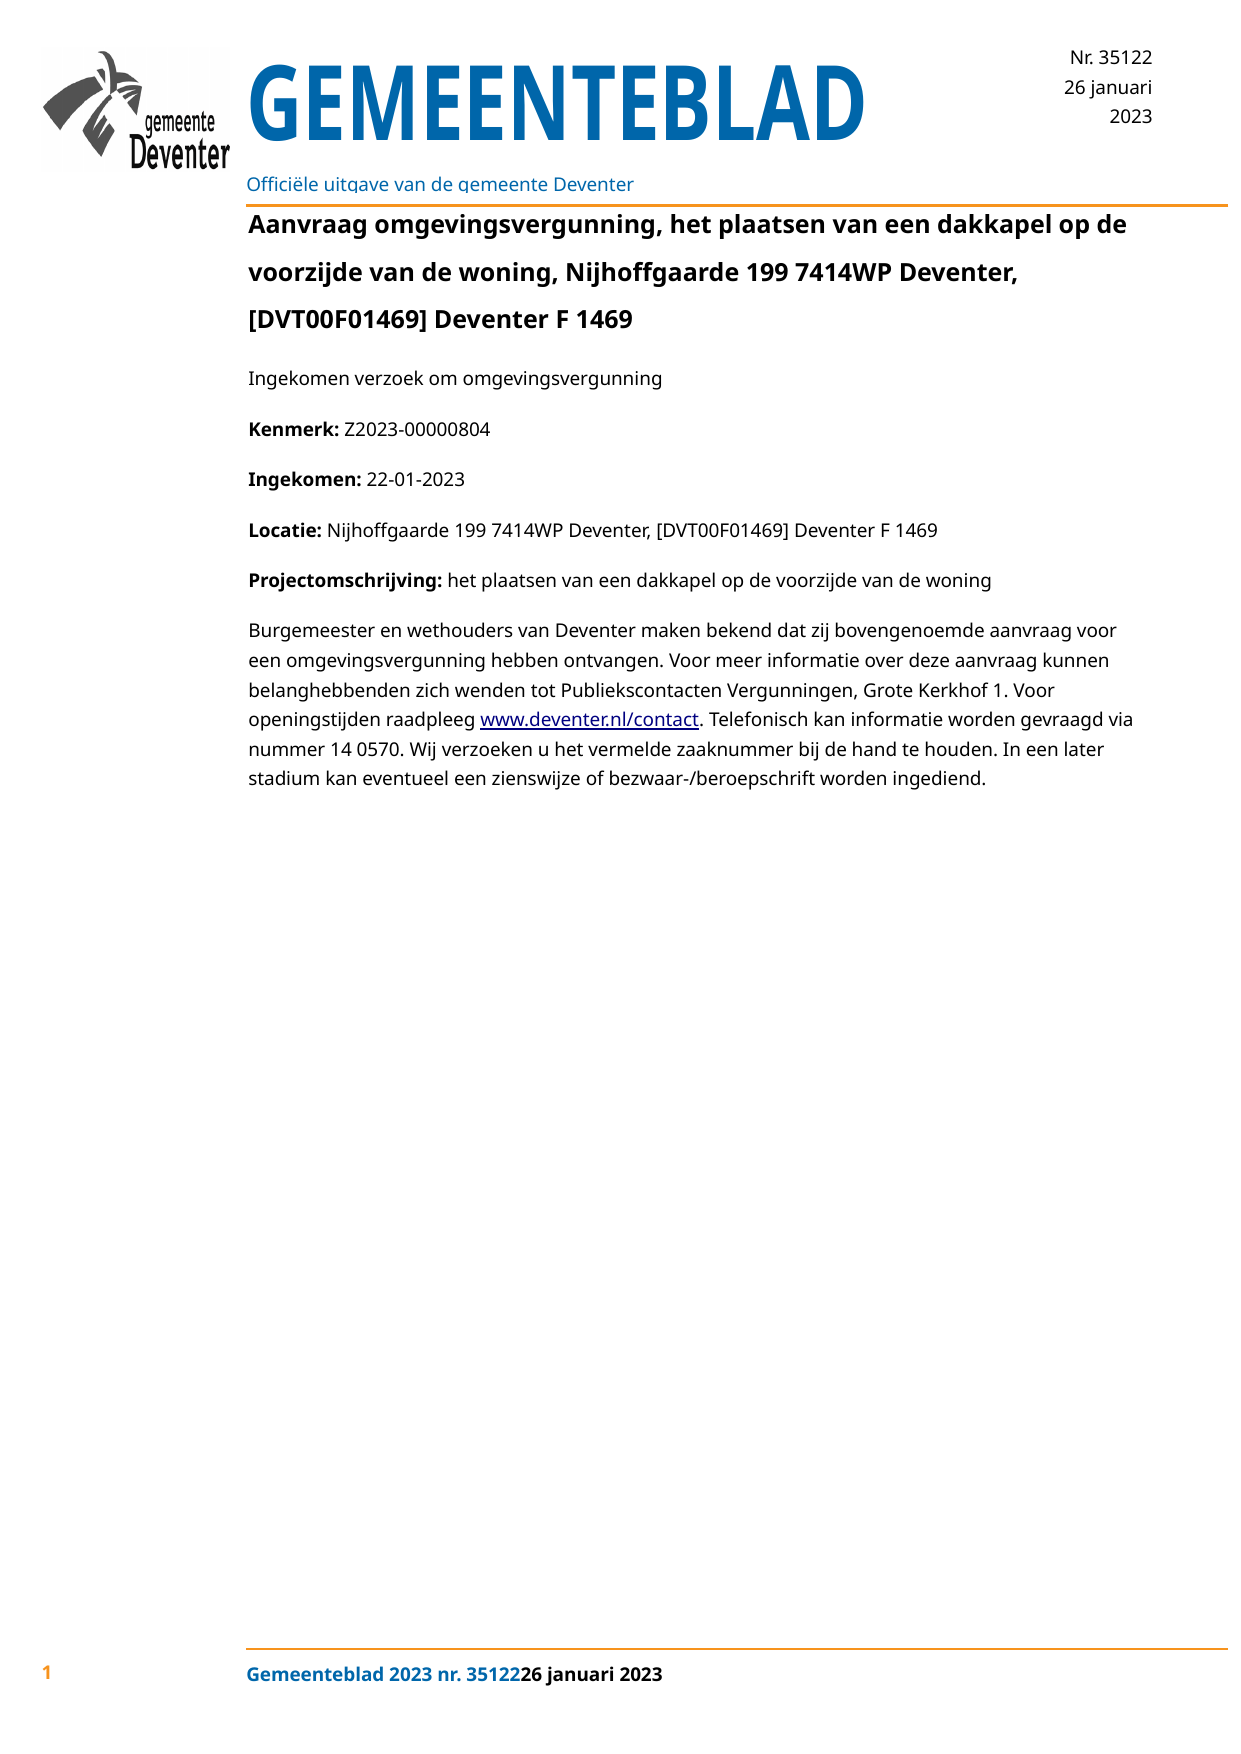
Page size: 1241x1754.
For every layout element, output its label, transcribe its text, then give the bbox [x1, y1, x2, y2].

text Ingekomen: 22-01-2023 [248, 466, 1152, 492]
text Aanvraag omgevingsvergunning, het plaatsen van een dakkapel op de voorzijde van de woning, Nijhoffgaarde 199 7414WP Deventer, [DVT00F01469] Deventer F 1469 [248, 207, 1152, 336]
text Kenmerk: Z2023-00000804 [248, 416, 1152, 442]
text Locatie: Nijhoffgaarde 199 7414WP Deventer, [DVT00F01469] Deventer F 1469 [248, 517, 1152, 542]
text Ingekomen verzoek om omgevingsvergunning [248, 366, 1152, 391]
text Projectomschrijving: het plaatsen van een dakkapel op de voorzijde van de woning [248, 567, 1152, 593]
picture [41, 47, 231, 172]
text Burgemeester en wethouders van Deventer maken bekend dat zij bovengenoemde aanvraag voor een omgevingsvergunning hebben ontvangen. Voor meer informatie over deze aanvraag kunnen belanghebbenden zich wenden tot Publiekscontacten Vergunningen, Grote Kerkhof 1. Voor openingstijden raadpleeg www.deventer.nl/contact. Telefonisch kan informatie worden gevraagd via nummer 14 0570. Wij verzoeken u het vermelde zaaknummer bij de hand te houden. In een later stadium kan eventueel een zienswijze of bezwaar-/beroepschrift worden ingediend. [248, 618, 1152, 791]
